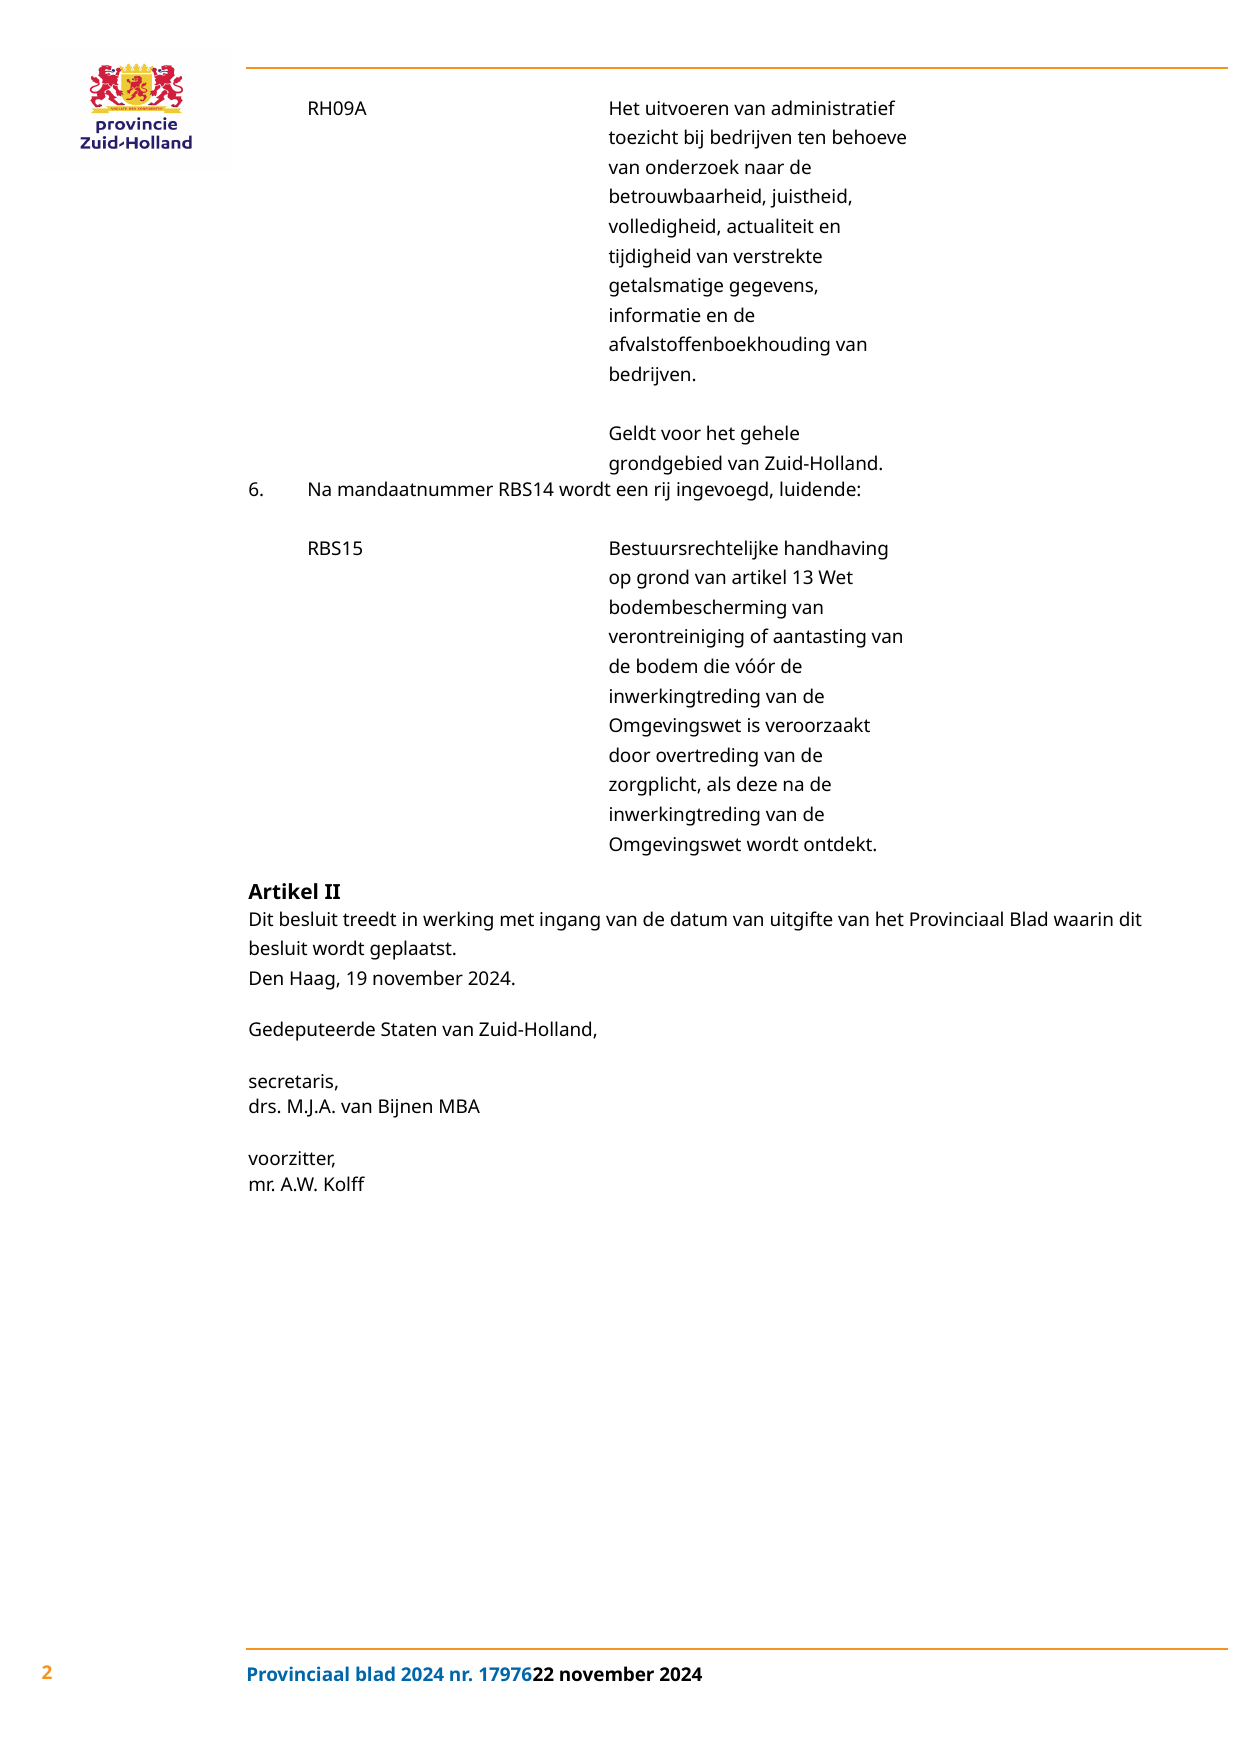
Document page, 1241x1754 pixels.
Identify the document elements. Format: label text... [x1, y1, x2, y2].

text mr. A.W. Kolff [248, 1171, 1152, 1197]
table_header [910, 535, 1211, 857]
text Den Haag, 19 november 2024. [248, 965, 1152, 991]
table_header RBS15 [307, 535, 608, 857]
text secretaris, [248, 1068, 1152, 1094]
list Na mandaatnummer RBS14 wordt een rij ingevoegd, luidende: [248, 476, 1152, 501]
picture [41, 47, 231, 172]
text Gedeputeerde Staten van Zuid-Holland, [248, 1017, 1152, 1042]
table_header [910, 95, 1211, 476]
text drs. M.J.A. van Bijnen MBA [248, 1094, 1152, 1119]
table_header RH09A [307, 95, 608, 476]
text voorzitter, [248, 1145, 1152, 1171]
table_header Bestuursrechtelijke handhaving op grond van artikel 13 Wet bodembescherming van verontreiniging of aantasting van de bodem die vóór de inwerkingtreding van de Omgevingswet is veroorzaakt door overtreding van de zorgplicht, als deze na de inwerkingtreding van de Omgevingswet wordt ontdekt. [608, 535, 909, 857]
text Dit besluit treedt in werking met ingang van de datum van uitgifte van het Provinciaal Blad waarin dit besluit wordt geplaatst. [248, 906, 1152, 961]
text Artikel II [248, 877, 1152, 906]
table_header Het uitvoeren van administratief toezicht bij bedrijven ten behoeve van onderzoek naar de betrouwbaarheid, juistheid, volledigheid, actualiteit en tijdigheid van verstrekte getalsmatige gegevens, informatie en de afvalstoffenboekhouding van bedrijven. Geldt voor het gehele grondgebied van Zuid-Holland. [608, 95, 909, 476]
